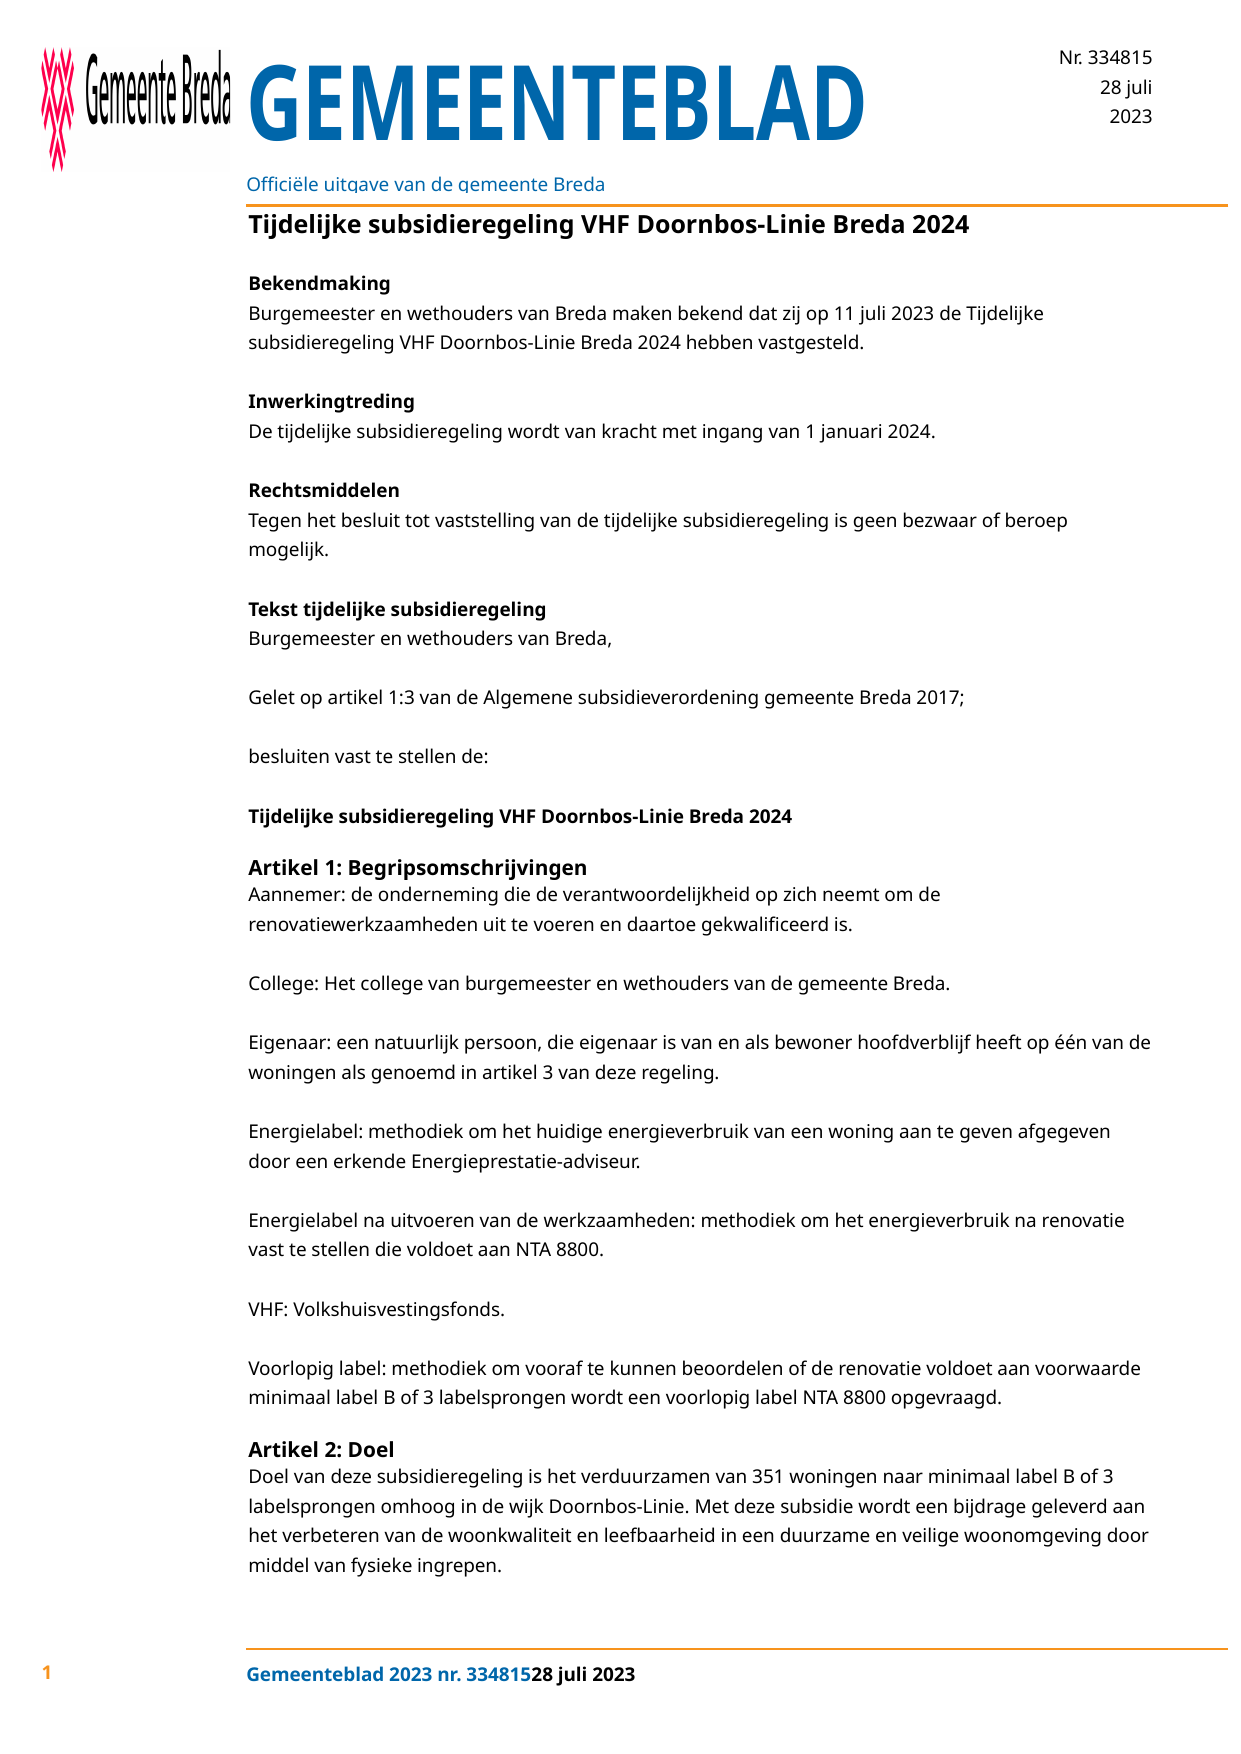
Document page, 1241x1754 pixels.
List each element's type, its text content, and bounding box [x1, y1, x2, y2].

picture [41, 47, 231, 172]
text VHF: Volkshuisvestingsfonds. [248, 1296, 1152, 1322]
text Artikel 2: Doel [248, 1435, 1152, 1463]
text Aannemer: de onderneming die de verantwoordelijkheid op zich neemt om de renovatiewerkzaamheden uit te voeren en daartoe gekwalificeerd is. [248, 882, 1152, 937]
text Inwerkingtreding [248, 389, 1152, 414]
text Burgemeester en wethouders van Breda, [248, 625, 1152, 651]
text College: Het college van burgemeester en wethouders van de gemeente Breda. [248, 970, 1152, 996]
text Tijdelijke subsidieregeling VHF Doornbos-Linie Breda 2024 [248, 803, 1152, 828]
text Bekendmaking [248, 270, 1152, 296]
text Energielabel na uitvoeren van de werkzaamheden: methodiek om het energieverbruik na renovatie vast te stellen die voldoet aan NTA 8800. [248, 1207, 1152, 1262]
text Tijdelijke subsidieregeling VHF Doornbos-Linie Breda 2024 [248, 207, 1152, 241]
text Doel van deze subsidieregeling is het verduurzamen van 351 woningen naar minimaal label B of 3 labelsprongen omhoog in de wijk Doornbos-Linie. Met deze subsidie wordt een bijdrage geleverd aan het verbeteren van de woonkwaliteit en leefbaarheid in een duurzame en veilige woonomgeving door middel van fysieke ingrepen. [248, 1463, 1152, 1578]
text Rechtsmiddelen [248, 477, 1152, 503]
text Energielabel: methodiek om het huidige energieverbruik van een woning aan te geven afgegeven door een erkende Energieprestatie-adviseur. [248, 1118, 1152, 1174]
text Voorlopig label: methodiek om vooraf te kunnen beoordelen of de renovatie voldoet aan voorwaarde minimaal label B of 3 labelsprongen wordt een voorlopig label NTA 8800 opgevraagd. [248, 1355, 1152, 1410]
text Burgemeester en wethouders van Breda maken bekend dat zij op 11 juli 2023 de Tijdelijke subsidieregeling VHF Doornbos-Linie Breda 2024 hebben vastgesteld. [248, 300, 1152, 355]
text besluiten vast te stellen de: [248, 744, 1152, 769]
text De tijdelijke subsidieregeling wordt van kracht met ingang van 1 januari 2024. [248, 418, 1152, 444]
text Eigenaar: een natuurlijk persoon, die eigenaar is van en als bewoner hoofdverblijf heeft op één van de woningen als genoemd in artikel 3 van deze regeling. [248, 1029, 1152, 1085]
text Gelet op artikel 1:3 van de Algemene subsidieverordening gemeente Breda 2017; [248, 684, 1152, 710]
text Tekst tijdelijke subsidieregeling [248, 596, 1152, 621]
text Artikel 1: Begripsomschrijvingen [248, 853, 1152, 882]
text Tegen het besluit tot vaststelling van de tijdelijke subsidieregeling is geen bezwaar of beroep mogelijk. [248, 507, 1152, 562]
